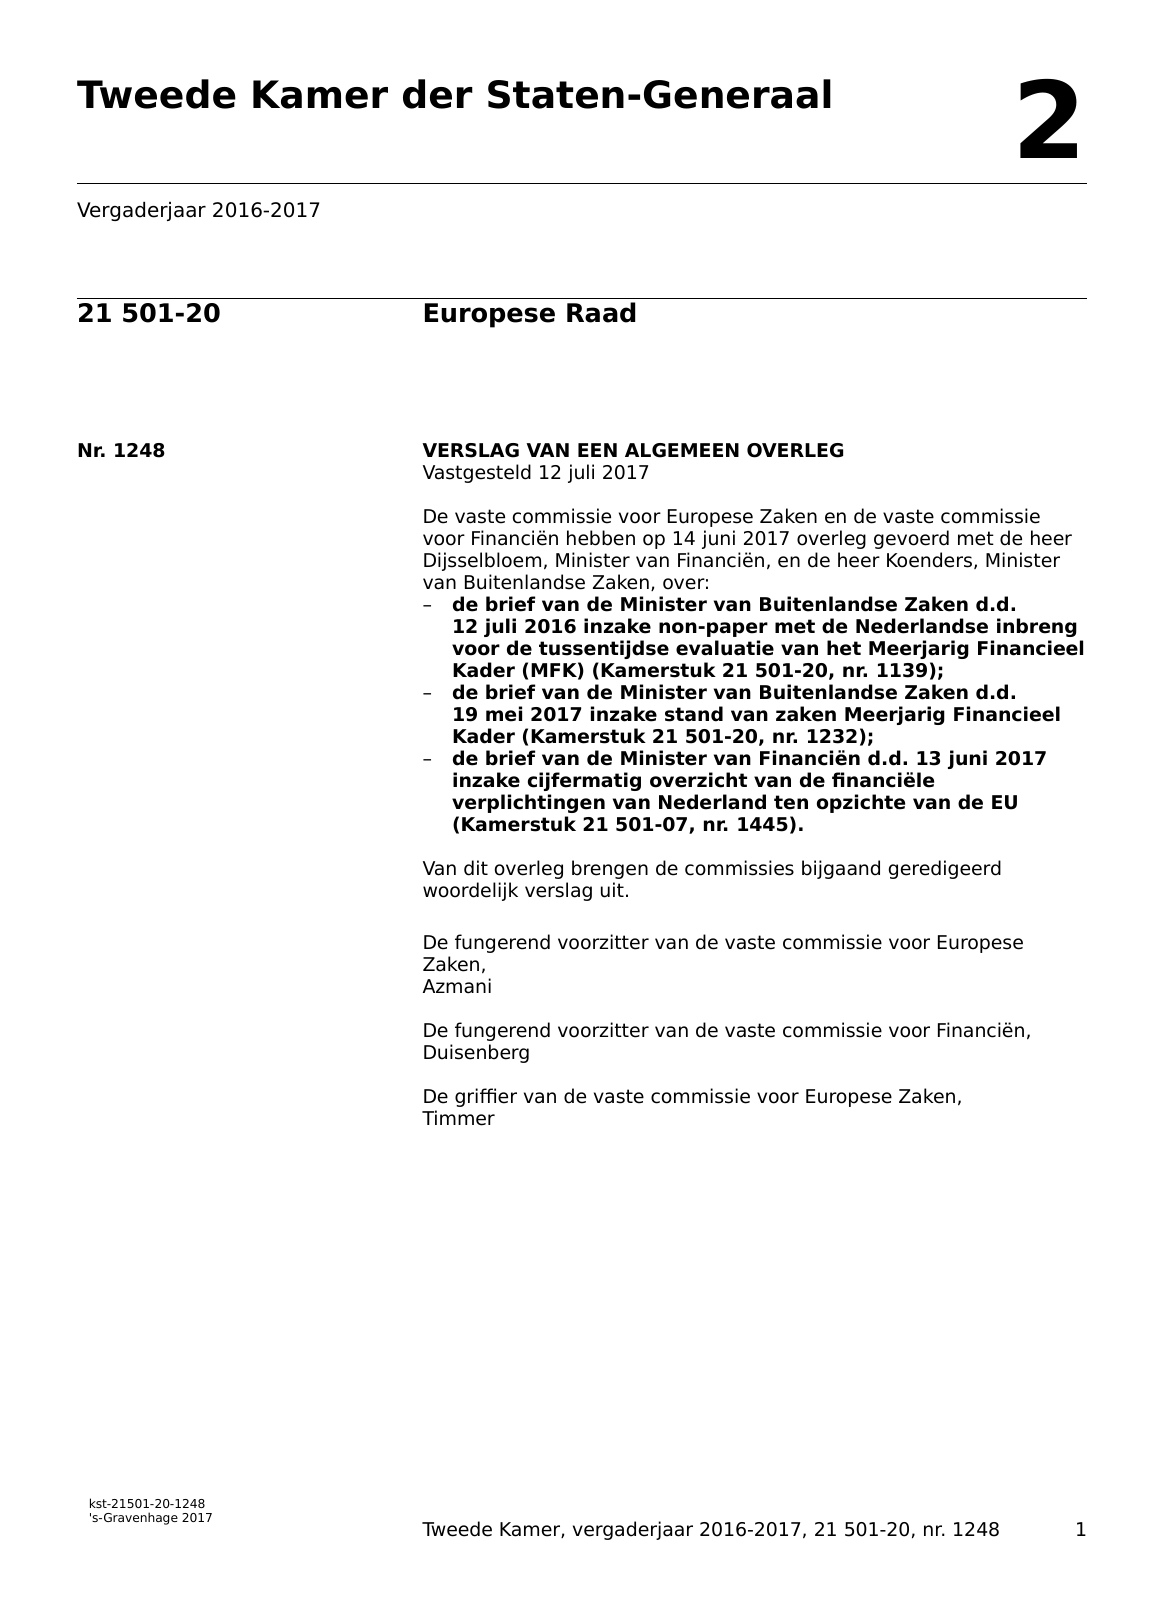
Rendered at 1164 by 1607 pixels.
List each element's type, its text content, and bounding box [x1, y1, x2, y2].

text De fungerend voorzitter van de vaste commissie voor Financiën, Duisenberg [422, 1020, 1087, 1064]
text 's-Gravenhage 2017 [88, 1511, 323, 1525]
text – de brief van de Minister van Financiën d.d. 13 juni 2017 inzake cijfermatig overzicht van de financiële verplichtingen van Nederland ten opzichte van de EU (Kamerstuk 21 501-07, nr. 1445). [422, 748, 1087, 836]
table_header Tweede Kamer der Staten-Generaal [77, 59, 886, 183]
text – de brief van de Minister van Buitenlandse Zaken d.d. 19 mei 2017 inzake stand van zaken Meerjarig Financieel Kader (Kamerstuk 21 501-20, nr. 1232); [422, 682, 1087, 748]
subtitle 21 501-20 Europese Raad [77, 299, 1087, 329]
subtitle Nr. 1248 VERSLAG VAN EEN ALGEMEEN OVERLEG [77, 440, 1087, 462]
table_cell Vergaderjaar 2016-2017 [77, 184, 1087, 298]
text kst-21501-20-1248 [88, 1497, 323, 1511]
text Van dit overleg brengen de commissies bijgaand geredigeerd woordelijk verslag uit. [422, 858, 1087, 902]
text De griffier van de vaste commissie voor Europese Zaken, Timmer [422, 1086, 1087, 1130]
text Vastgesteld 12 juli 2017 [422, 462, 1087, 484]
text De vaste commissie voor Europese Zaken en de vaste commissie voor Financiën hebben op 14 juni 2017 overleg gevoerd met de heer Dijsselbloem, Minister van Financiën, en de heer Koenders, Minister van Buitenlandse Zaken, over: [422, 506, 1087, 594]
table_header 2 [886, 59, 1087, 183]
text De fungerend voorzitter van de vaste commissie voor Europese Zaken, Azmani [422, 932, 1087, 998]
text – de brief van de Minister van Buitenlandse Zaken d.d. 12 juli 2016 inzake non-paper met de Nederlandse inbreng voor de tussentijdse evaluatie van het Meerjarig Financieel Kader (MFK) (Kamerstuk 21 501-20, nr. 1139); [422, 594, 1087, 682]
